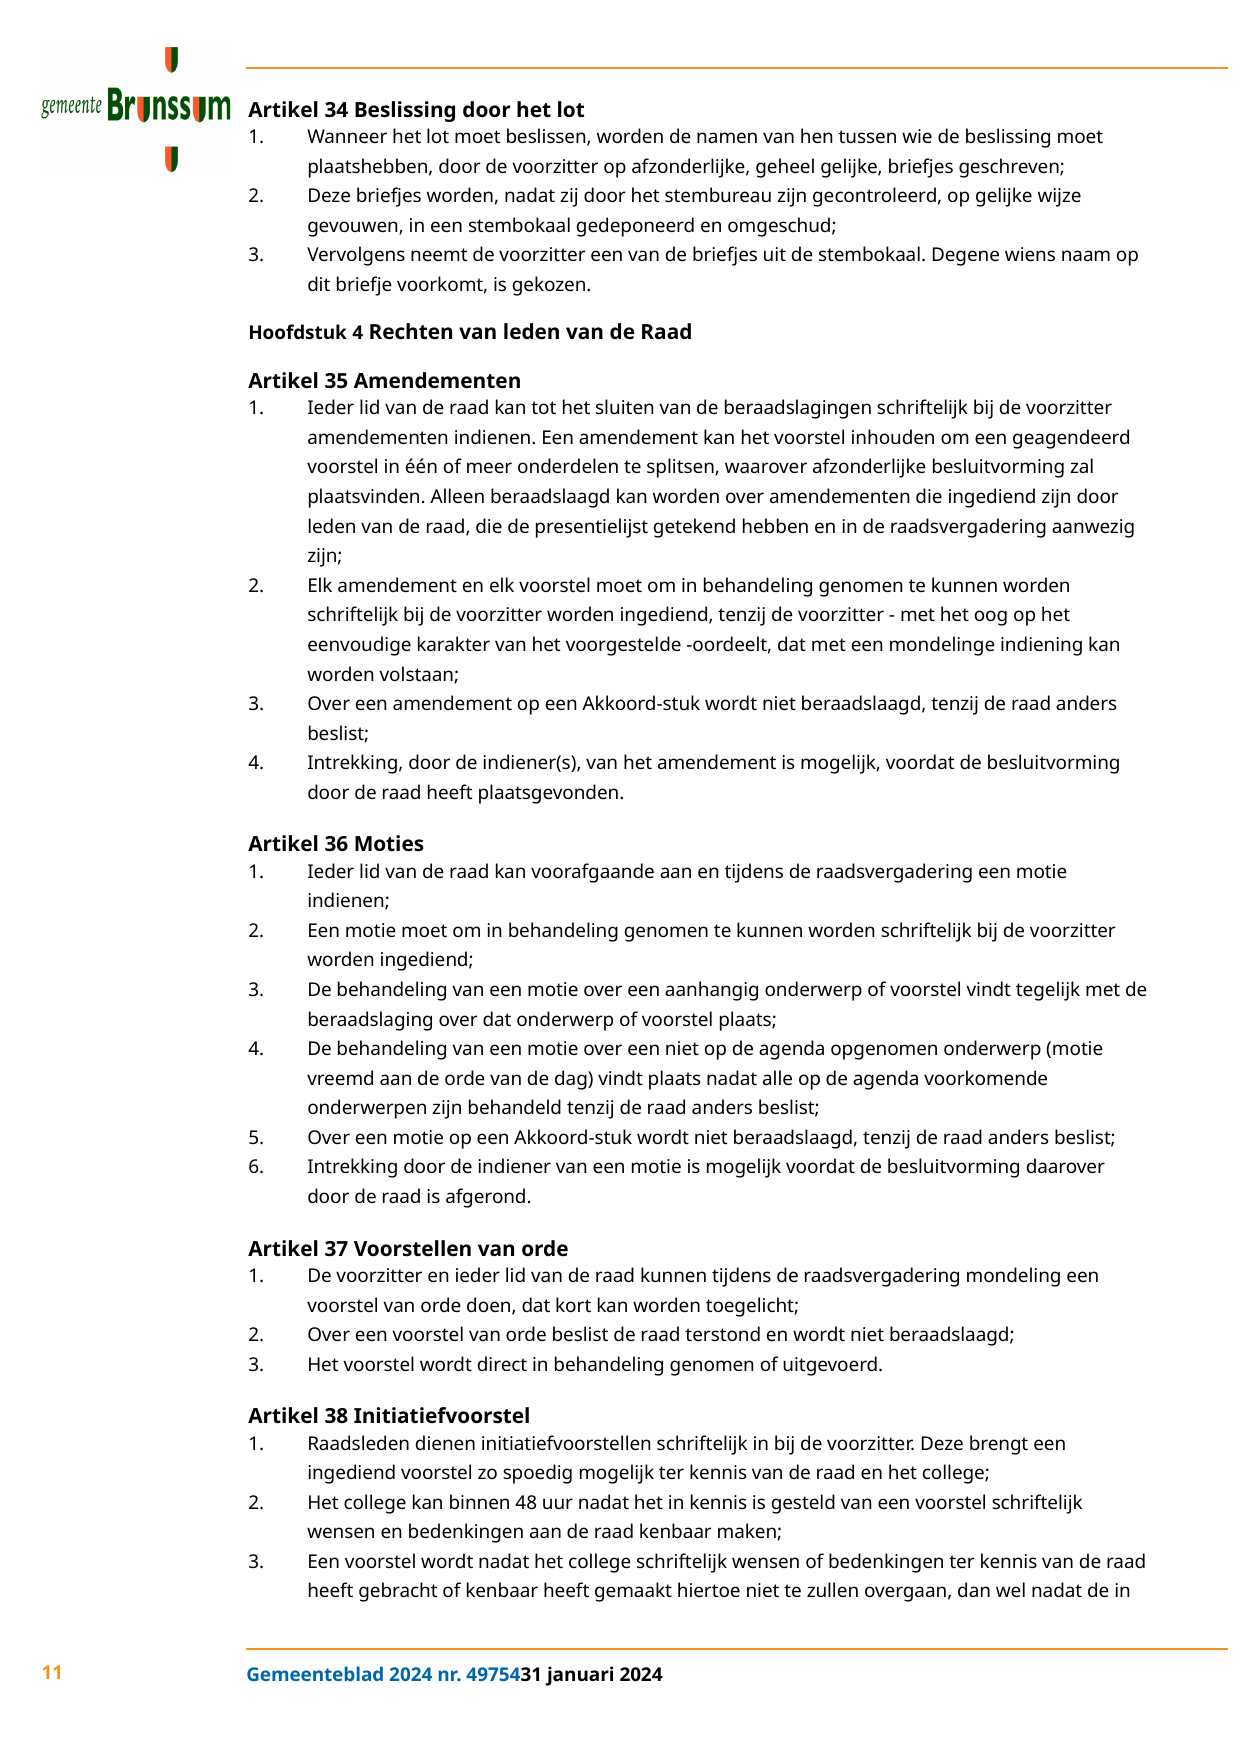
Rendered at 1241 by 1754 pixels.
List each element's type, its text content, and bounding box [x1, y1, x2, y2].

list Het voorstel wordt direct in behandeling genomen of uitgevoerd. [248, 1351, 1152, 1377]
text Artikel 36 Moties [248, 829, 1152, 858]
list Over een amendement op een Akkoord-stuk wordt niet beraadslaagd, tenzij de raad anders beslist; [248, 690, 1152, 746]
list De behandeling van een motie over een aanhangig onderwerp of voorstel vindt tegelijk met de beraadslaging over dat onderwerp of voorstel plaats; [248, 976, 1152, 1032]
list Vervolgens neemt de voorzitter een van de briefjes uit de stembokaal. Degene wiens naam op dit briefje voorkomt, is gekozen. [248, 242, 1152, 297]
list De behandeling van een motie over een niet op de agenda opgenomen onderwerp (motie vreemd aan de orde van de dag) vindt plaats nadat alle op de agenda voorkomende onderwerpen zijn behandeld tenzij de raad anders beslist; [248, 1035, 1152, 1120]
list Elk amendement en elk voorstel moet om in behandeling genomen te kunnen worden schriftelijk bij de voorzitter worden ingediend, tenzij de voorzitter - met het oog op het eenvoudige karakter van het voorgestelde -oordeelt, dat met een mondelinge indiening kan worden volstaan; [248, 572, 1152, 686]
picture [41, 47, 231, 172]
list Ieder lid van de raad kan voorafgaande aan en tijdens de raadsvergadering een motie indienen; [248, 858, 1152, 913]
list De voorzitter en ieder lid van de raad kunnen tijdens de raadsvergadering mondeling een voorstel van orde doen, dat kort kan worden toegelicht; [248, 1262, 1152, 1317]
list Deze briefjes worden, nadat zij door het stembureau zijn gecontroleerd, op gelijke wijze gevouwen, in een stembokaal gedeponeerd en omgeschud; [248, 182, 1152, 238]
list Ieder lid van de raad kan tot het sluiten van de beraadslagingen schriftelijk bij de voorzitter amendementen indienen. Een amendement kan het voorstel inhouden om een geagendeerd voorstel in één of meer onderdelen te splitsen, waarover afzonderlijke besluitvorming zal plaatsvinden. Alleen beraadslaagd kan worden over amendementen die ingediend zijn door leden van de raad, die de presentielijst getekend hebben en in de raadsvergadering aanwezig zijn; [248, 394, 1152, 568]
text Artikel 34 Beslissing door het lot [248, 95, 1152, 123]
list Intrekking door de indiener van een motie is mogelijk voordat de besluitvorming daarover door de raad is afgerond. [248, 1154, 1152, 1209]
list Intrekking, door de indiener(s), van het amendement is mogelijk, voordat de besluitvorming door de raad heeft plaatsgevonden. [248, 749, 1152, 805]
list Het college kan binnen 48 uur nadat het in kennis is gesteld van een voorstel schriftelijk wensen en bedenkingen aan de raad kenbaar maken; [248, 1489, 1152, 1544]
list Een motie moet om in behandeling genomen te kunnen worden schriftelijk bij de voorzitter worden ingediend; [248, 917, 1152, 972]
text Artikel 35 Amendementen [248, 366, 1152, 394]
text Artikel 38 Initiatiefvoorstel [248, 1401, 1152, 1430]
list Wanneer het lot moet beslissen, worden de namen van hen tussen wie de beslissing moet plaatshebben, door de voorzitter op afzonderlijke, geheel gelijke, briefjes geschreven; [248, 123, 1152, 178]
list Een voorstel wordt nadat het college schriftelijk wensen of bedenkingen ter kennis van de raad heeft gebracht of kenbaar heeft gemaakt hiertoe niet te zullen overgaan, dan wel nadat de in [248, 1548, 1152, 1603]
list Over een voorstel van orde beslist de raad terstond en wordt niet beraadslaagd; [248, 1321, 1152, 1347]
text Hoofdstuk 4 Rechten van leden van de Raad [248, 317, 1152, 345]
text Artikel 37 Voorstellen van orde [248, 1234, 1152, 1262]
list Raadsleden dienen initiatiefvoorstellen schriftelijk in bij de voorzitter. Deze brengt een ingediend voorstel zo spoedig mogelijk ter kennis van de raad en het college; [248, 1430, 1152, 1485]
list Over een motie op een Akkoord-stuk wordt niet beraadslaagd, tenzij de raad anders beslist; [248, 1124, 1152, 1150]
